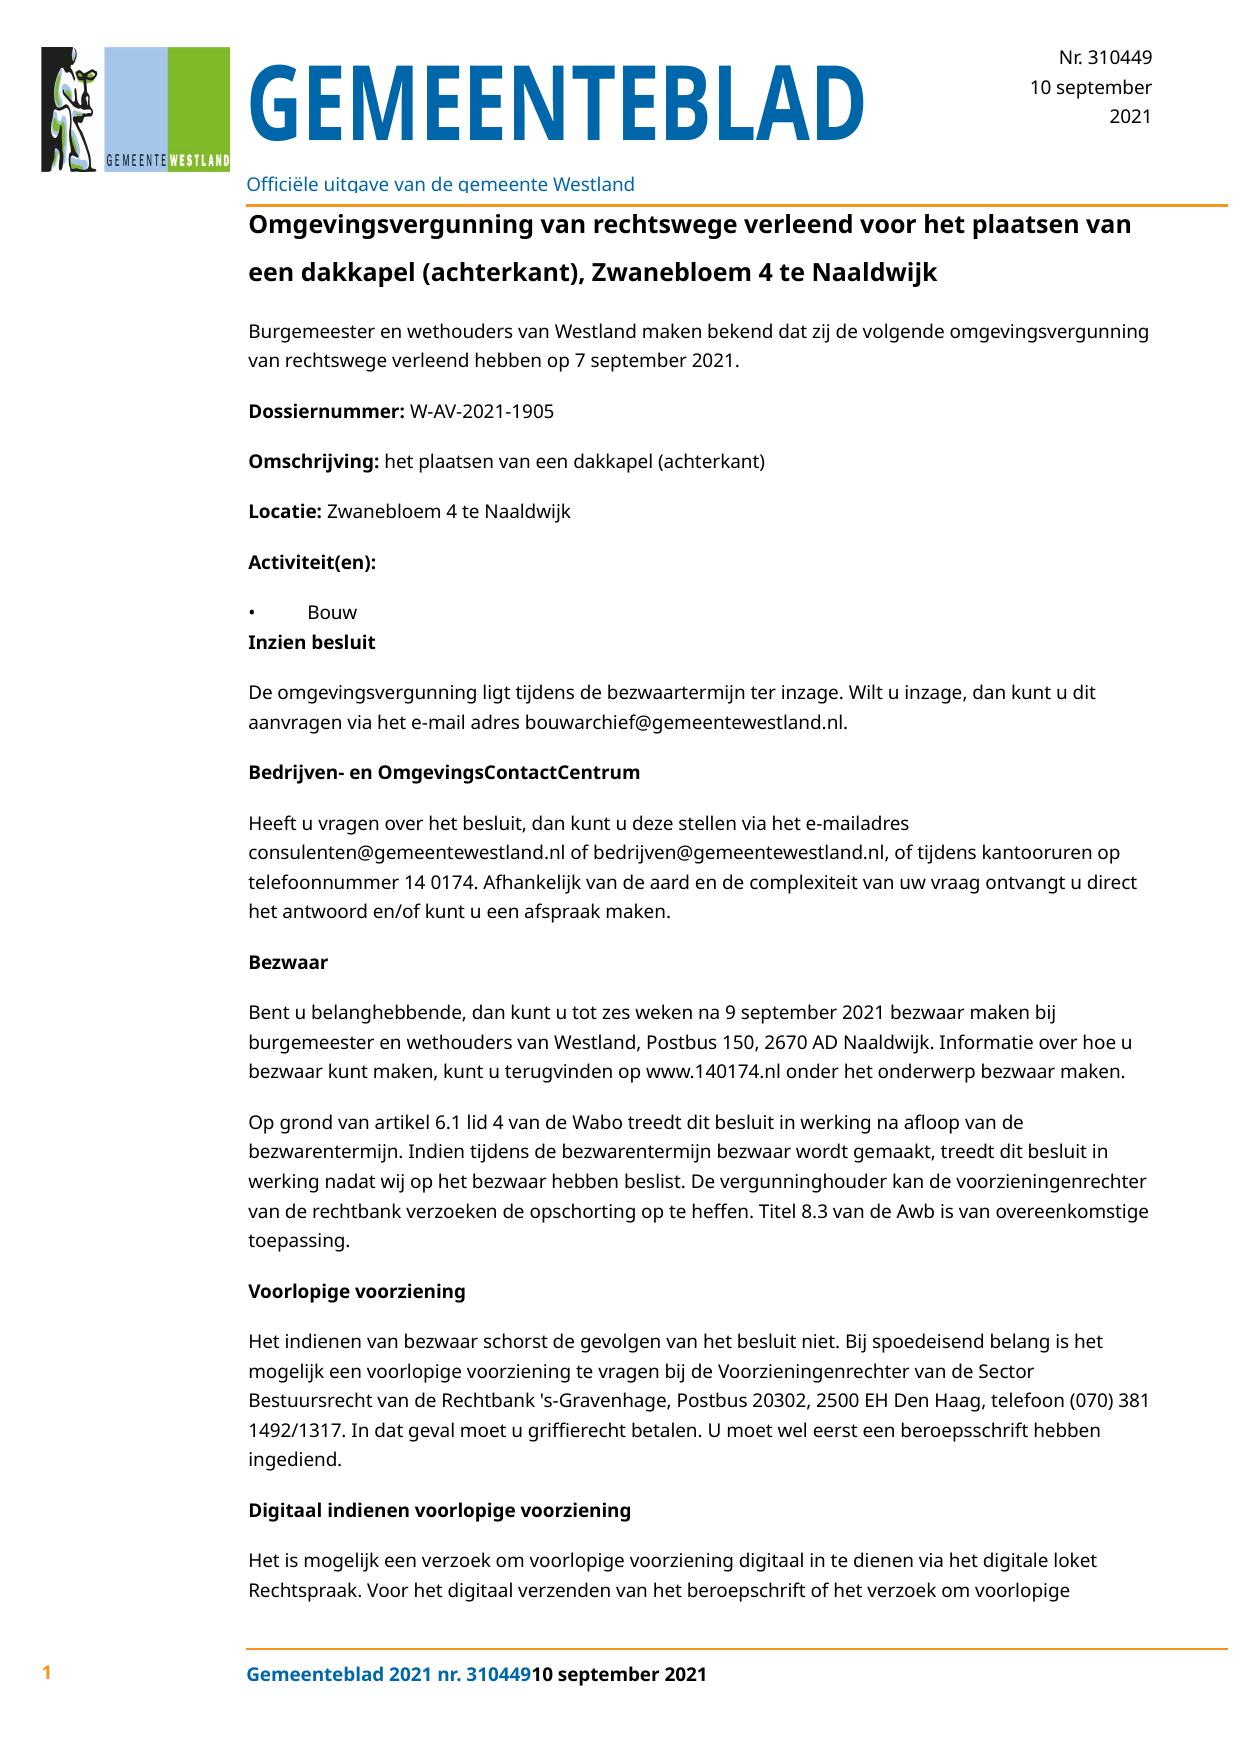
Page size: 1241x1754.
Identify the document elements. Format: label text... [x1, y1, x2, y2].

text Bent u belanghebbende, dan kunt u tot zes weken na 9 september 2021 bezwaar maken bij burgemeester en wethouders van Westland, Postbus 150, 2670 AD Naaldwijk. Informatie over hoe u bezwaar kunt maken, kunt u terugvinden op www.140174.nl onder het onderwerp bezwaar maken. [248, 999, 1152, 1084]
text Omgevingsvergunning van rechtswege verleend voor het plaatsen van een dakkapel (achterkant), Zwanebloem 4 te Naaldwijk [248, 207, 1152, 288]
list Bouw [248, 599, 1152, 625]
picture [41, 47, 231, 172]
text Burgemeester en wethouders van Westland maken bekend dat zij de volgende omgevingsvergunning van rechtswege verleend hebben op 7 september 2021. [248, 318, 1152, 373]
text Het is mogelijk een verzoek om voorlopige voorziening digitaal in te dienen via het digitale loket Rechtspraak. Voor het digitaal verzenden van het beroepschrift of het verzoek om voorlopige [248, 1547, 1152, 1603]
text Bedrijven- en OmgevingsContactCentrum [248, 759, 1152, 785]
text Op grond van artikel 6.1 lid 4 van de Wabo treedt dit besluit in werking na afloop van de bezwarentermijn. Indien tijdens de bezwarentermijn bezwaar wordt gemaakt, treedt dit besluit in werking nadat wij op het bezwaar hebben beslist. De vergunninghouder kan de voorzieningenrechter van de rechtbank verzoeken de opschorting op te heffen. Titel 8.3 van de Awb is van overeenkomstige toepassing. [248, 1109, 1152, 1253]
text Voorlopige voorziening [248, 1278, 1152, 1304]
text Activiteit(en): [248, 549, 1152, 575]
text Heeft u vragen over het besluit, dan kunt u deze stellen via het e-mailadres consulenten@gemeentewestland.nl of bedrijven@gemeentewestland.nl, of tijdens kantooruren op telefoonnummer 14 0174. Afhankelijk van de aard en de complexiteit van uw vraag ontvangt u direct het antwoord en/of kunt u een afspraak maken. [248, 810, 1152, 924]
text Locatie: Zwanebloem 4 te Naaldwijk [248, 499, 1152, 524]
text De omgevingsvergunning ligt tijdens de bezwaartermijn ter inzage. Wilt u inzage, dan kunt u dit aanvragen via het e-mail adres bouwarchief@gemeentewestland.nl. [248, 679, 1152, 735]
text Omschrijving: het plaatsen van een dakkapel (achterkant) [248, 448, 1152, 474]
text Het indienen van bezwaar schorst de gevolgen van het besluit niet. Bij spoedeisend belang is het mogelijk een voorlopige voorziening te vragen bij de Voorzieningenrechter van de Sector Bestuursrecht van de Rechtbank 's-Gravenhage, Postbus 20302, 2500 EH Den Haag, telefoon (070) 381 1492/1317. In dat geval moet u griffierecht betalen. U moet wel eerst een beroepsschrift hebben ingediend. [248, 1328, 1152, 1472]
text Bezwaar [248, 949, 1152, 975]
text Dossiernummer: W-AV-2021-1905 [248, 398, 1152, 424]
text Inzien besluit [248, 629, 1152, 655]
text Digitaal indienen voorlopige voorziening [248, 1497, 1152, 1523]
